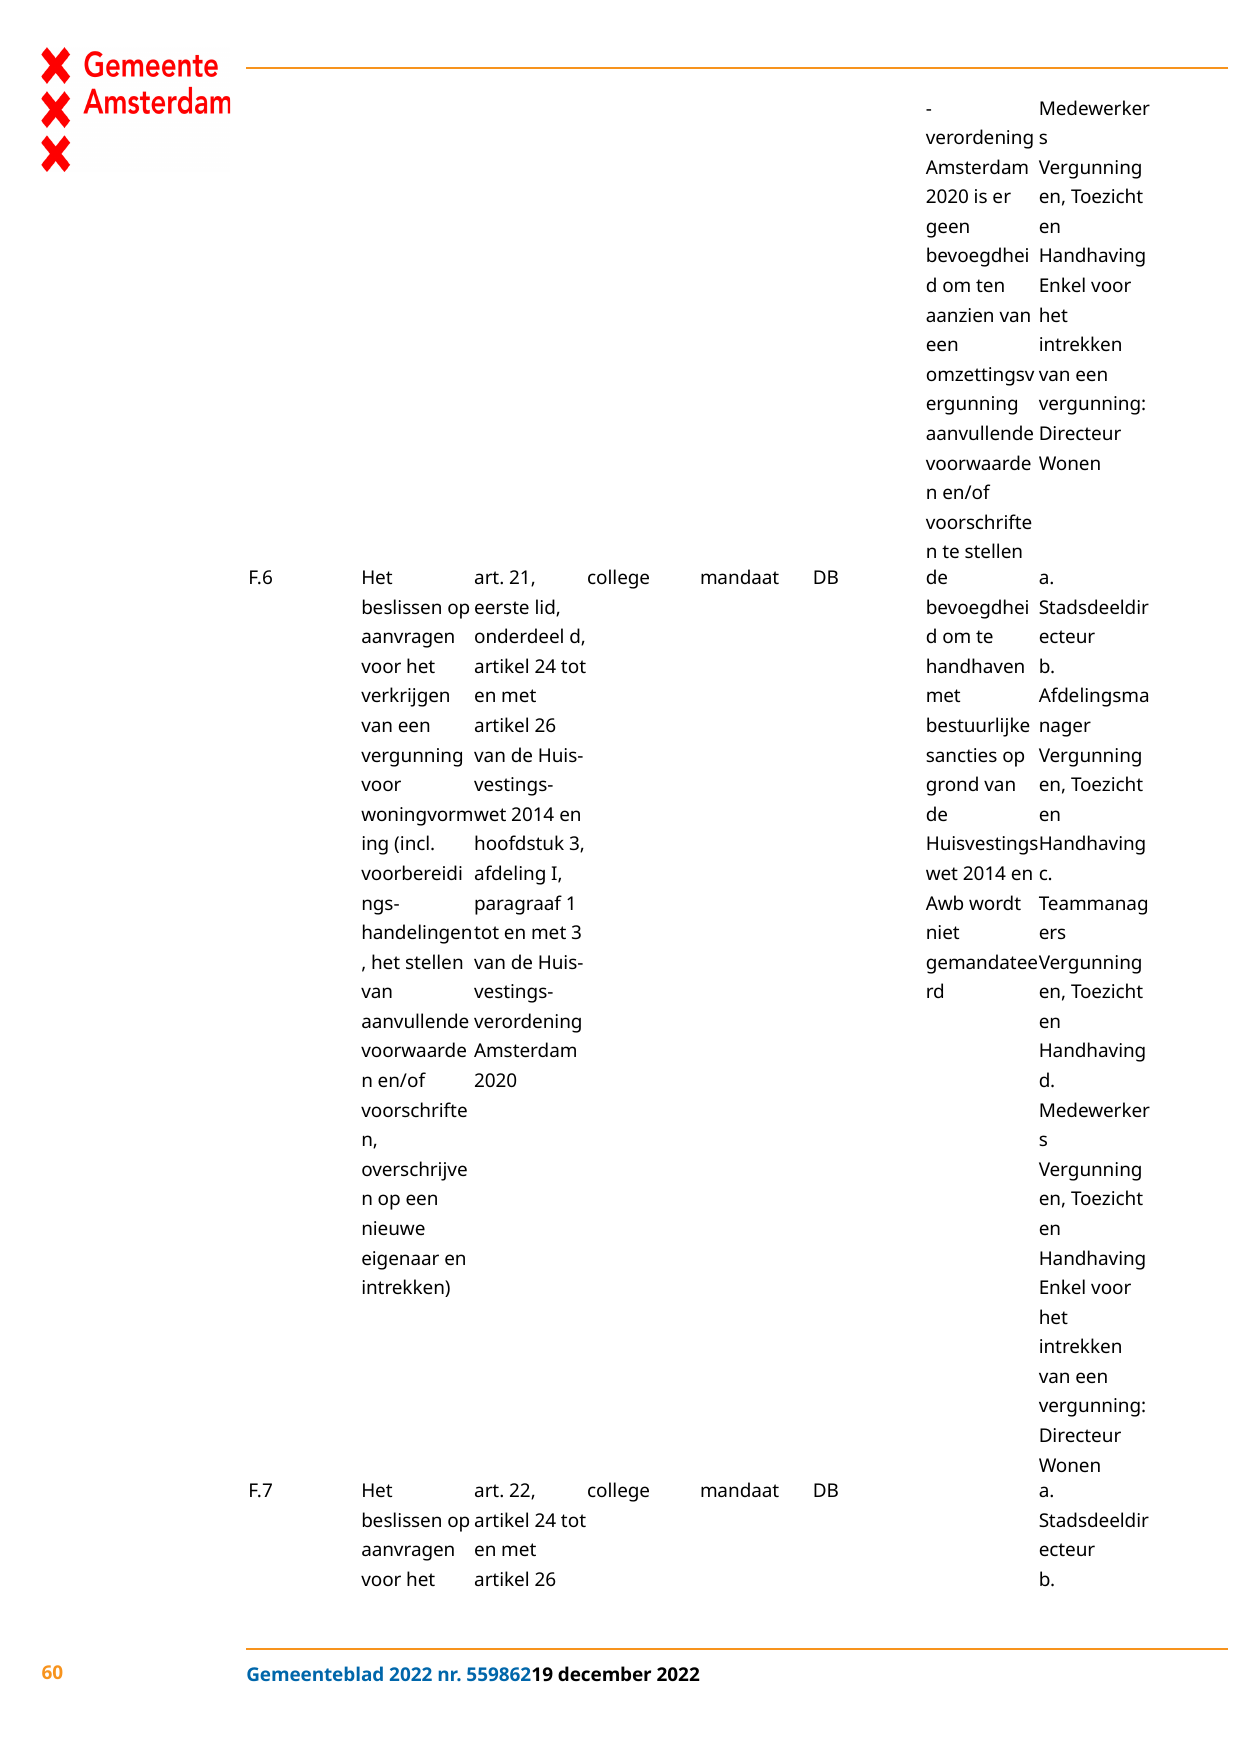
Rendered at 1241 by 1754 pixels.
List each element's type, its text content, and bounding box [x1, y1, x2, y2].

picture [41, 47, 231, 172]
table_cell a. Stadsdeeldirecteur b. Afdelingsmanager Vergunningen, Toezicht en Handhaving c. Teammanagers Vergunningen, Toezicht en Handhaving d. Medewerkers Vergunningen, Toezicht en Handhaving Enkel voor het intrekken van een vergunning: Directeur Wonen [1039, 564, 1152, 1477]
table_cell art. 22, artikel 24 tot en met artikel 26 [474, 1478, 587, 1592]
table_cell college [587, 564, 700, 1477]
table_cell [474, 95, 587, 564]
table_cell mandaat [700, 1478, 813, 1592]
table_cell Medewerkers Vergunningen, Toezicht en Handhaving Enkel voor het intrekken van een vergunning: Directeur Wonen [1039, 95, 1152, 564]
table_cell [700, 95, 813, 564]
table_cell DB [813, 1478, 926, 1592]
table_cell DB [813, 564, 926, 1477]
table_cell Het beslissen op aanvragen voor het [361, 1478, 474, 1592]
table_cell de bevoegdheid om te handhaven met bestuurlijke sancties op grond van de Huisvestingswet 2014 en Awb wordt niet gemandateerd [926, 564, 1038, 1477]
table_cell [926, 1478, 1038, 1592]
table_cell a. Stadsdeeldirecteur b. [1039, 1478, 1152, 1592]
table_cell verordening Amsterdam 2020 is er geen bevoegdheid om ten aanzien van een omzettingsvergunning aanvullende voorwaarden en/of voorschriften te stellen [926, 95, 1038, 564]
table_cell mandaat [700, 564, 813, 1477]
table_cell F.7 [248, 1478, 361, 1592]
table_cell art. 21, eerste lid, onderdeel d, artikel 24 tot en met artikel 26 van de Huis-vestings- wet 2014 en hoofdstuk 3, afdeling I, paragraaf 1 tot en met 3 van de Huis-vestings-verordening Amsterdam 2020 [474, 564, 587, 1477]
table_cell [361, 95, 474, 564]
table_cell [813, 95, 926, 564]
table_cell [248, 95, 361, 564]
table_cell Het beslissen op aanvragen voor het verkrijgen van een vergunning voor woningvorming (incl. voorbereidings-handelingen, het stellen van aanvullende voorwaarden en/of voorschriften, overschrijven op een nieuwe eigenaar en intrekken) [361, 564, 474, 1477]
table_cell college [587, 1478, 700, 1592]
table_cell F.6 [248, 564, 361, 1477]
table_cell [587, 95, 700, 564]
